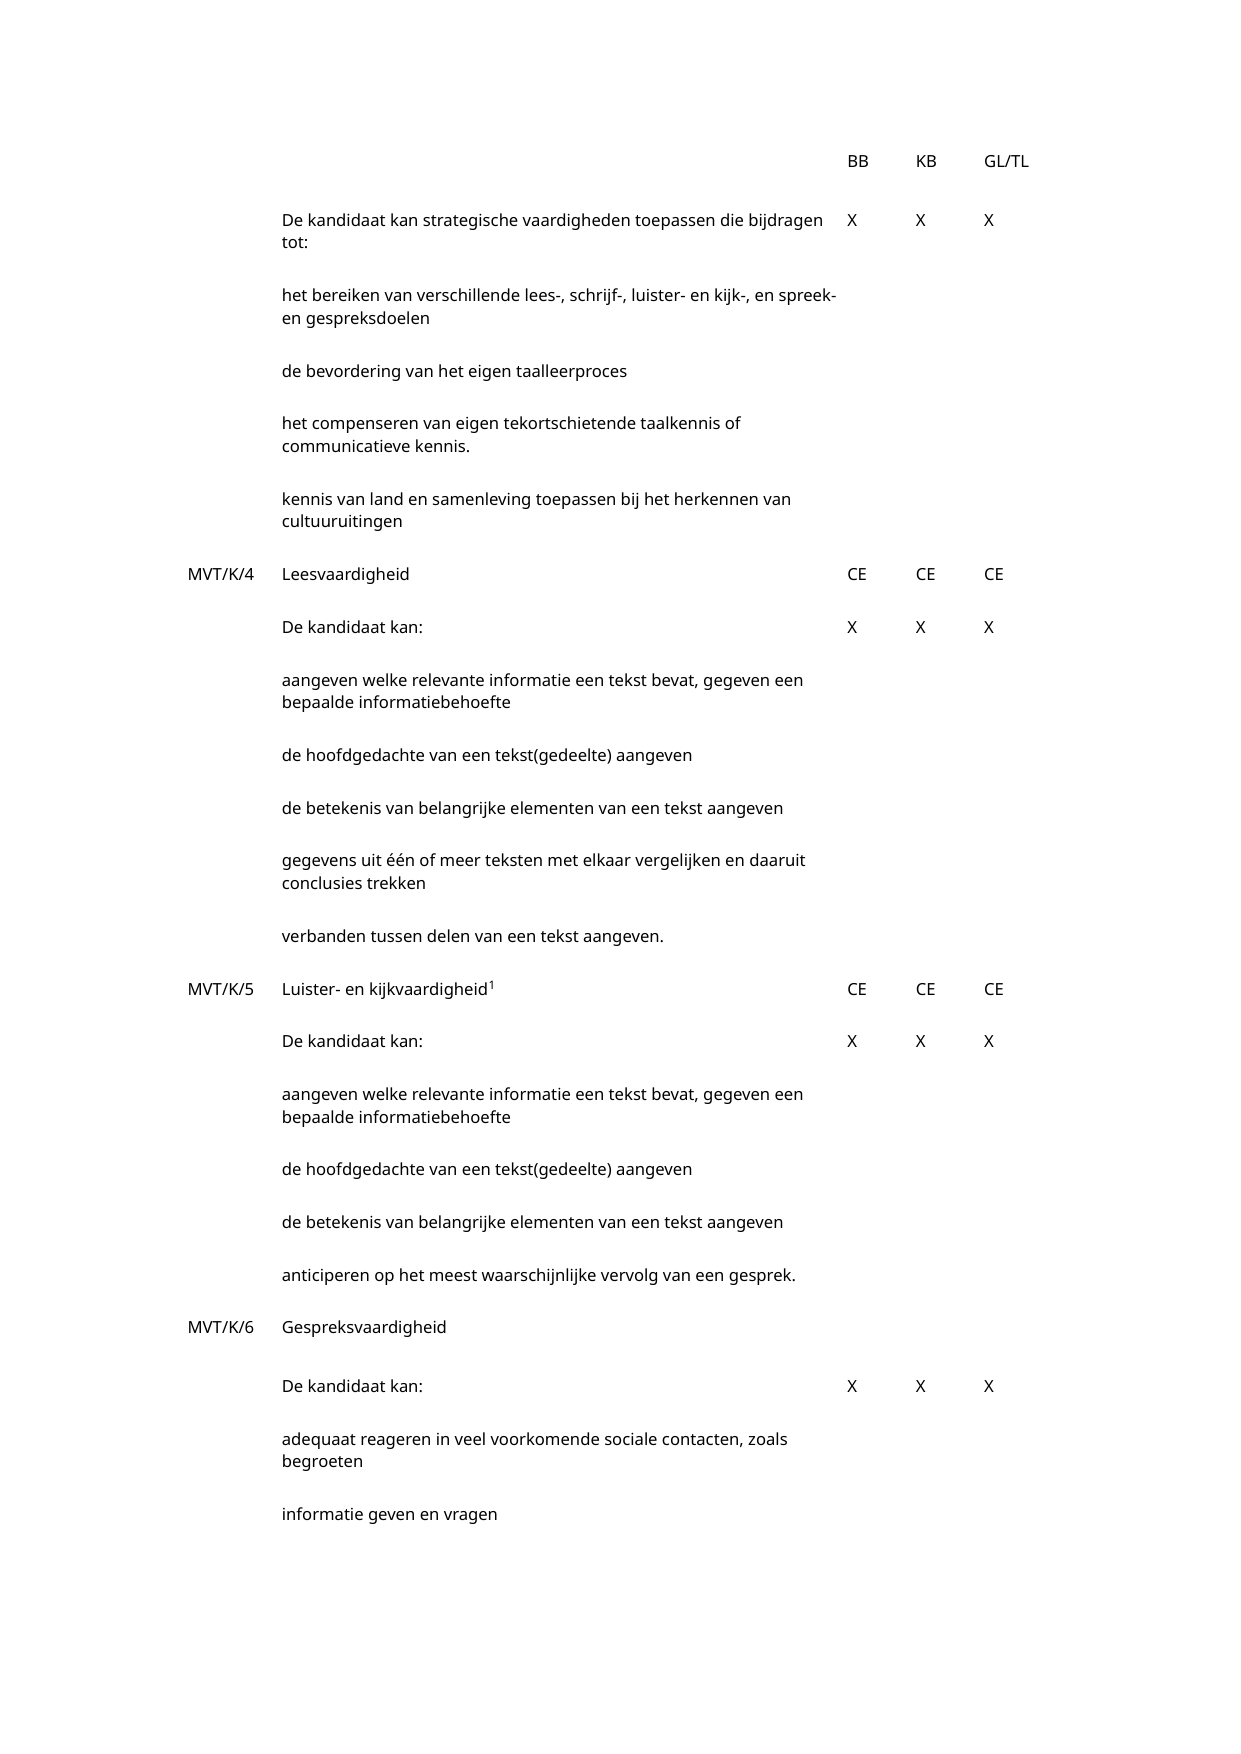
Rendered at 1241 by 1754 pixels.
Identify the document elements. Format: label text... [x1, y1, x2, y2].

table_cell CE [916, 977, 984, 1030]
table_cell [188, 209, 282, 563]
table_cell MVT/K/4 [188, 563, 282, 616]
table_cell CE [916, 563, 984, 616]
table_cell X [984, 1030, 1053, 1316]
table_cell [188, 616, 282, 977]
table_cell X [916, 209, 984, 563]
table_cell De kandidaat kan: aangeven welke relevante informatie een tekst bevat, gegeven een bepaalde informatiebehoefte de hoofdgedachte van een tekst(gedeelte) aangeven de betekenis van belangrijke elementen van een tekst aangeven gegevens uit één of meer teksten met elkaar vergelijken en daaruit conclusies trekken verbanden tussen delen van een tekst aangeven. [282, 616, 847, 977]
table_cell [984, 1316, 1053, 1374]
table_cell CE [847, 977, 916, 1030]
table_header BB [847, 150, 916, 208]
table_header [282, 150, 847, 208]
table_cell Gespreksvaardigheid [282, 1316, 847, 1374]
table_cell CE [847, 563, 916, 616]
table_cell CE [984, 977, 1053, 1030]
table_cell X [847, 209, 916, 563]
table_header GL/TL [984, 150, 1053, 208]
table_cell CE [984, 563, 1053, 616]
table_cell X [984, 209, 1053, 563]
table_cell X [984, 616, 1053, 977]
table_header [188, 150, 282, 208]
table_cell Luister- en kijkvaardigheid1 [282, 977, 847, 1030]
table_cell De kandidaat kan strategische vaardigheden toepassen die bijdragen tot: het bereiken van verschillende lees-, schrijf-, luister- en kijk-, en spreek-en gespreksdoelen de bevordering van het eigen taalleerproces het compenseren van eigen tekortschietende taalkennis of communicatieve kennis. kennis van land en samenleving toepassen bij het herkennen van cultuuruitingen [282, 209, 847, 563]
table_cell MVT/K/5 [188, 977, 282, 1030]
table_cell De kandidaat kan: adequaat reageren in veel voorkomende sociale contacten, zoals begroeten informatie geven en vragen [282, 1375, 847, 1555]
table_cell [916, 1316, 984, 1374]
table_cell Leesvaardigheid [282, 563, 847, 616]
table_cell MVT/K/6 [188, 1316, 282, 1374]
table_cell De kandidaat kan: aangeven welke relevante informatie een tekst bevat, gegeven een bepaalde informatiebehoefte de hoofdgedachte van een tekst(gedeelte) aangeven de betekenis van belangrijke elementen van een tekst aangeven anticiperen op het meest waarschijnlijke vervolg van een gesprek. [282, 1030, 847, 1316]
table_cell X [847, 1030, 916, 1316]
table_cell X [916, 1375, 984, 1555]
table_cell X [916, 616, 984, 977]
table_cell X [916, 1030, 984, 1316]
table_cell X [847, 1375, 916, 1555]
table_header KB [916, 150, 984, 208]
table_cell X [984, 1375, 1053, 1555]
table_cell [188, 1375, 282, 1555]
table_cell X [847, 616, 916, 977]
table_cell [188, 1030, 282, 1316]
table_cell [847, 1316, 916, 1374]
